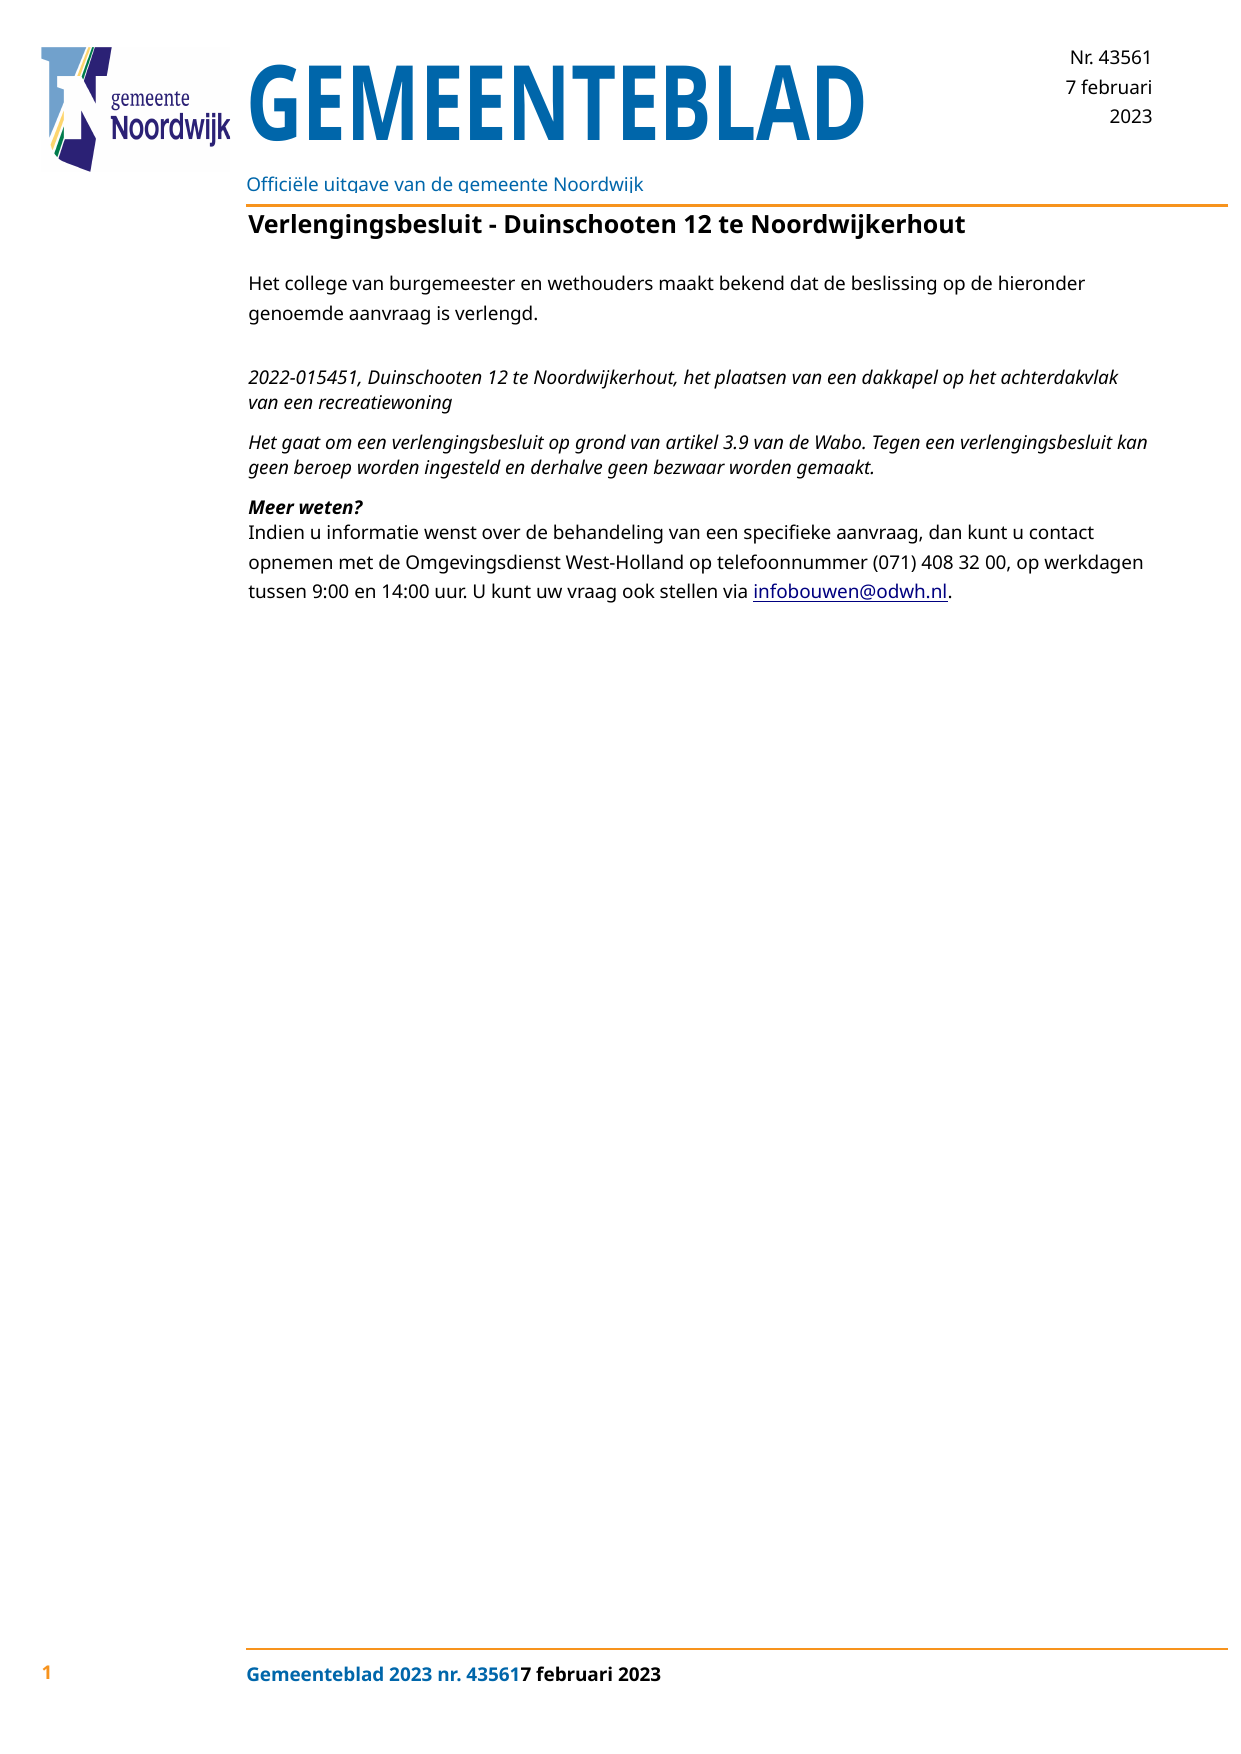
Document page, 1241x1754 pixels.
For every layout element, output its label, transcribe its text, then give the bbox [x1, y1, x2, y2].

text Verlengingsbesluit - Duinschooten 12 te Noordwijkerhout [248, 207, 1152, 241]
text 2022-015451, Duinschooten 12 te Noordwijkerhout, het plaatsen van een dakkapel op het achterdakvlak van een recreatiewoning [248, 364, 1152, 415]
text Indien u informatie wenst over de behandeling van een specifieke aanvraag, dan kunt u contact opnemen met de Omgevingsdienst West-Holland op telefoonnummer (071) 408 32 00, op werkdagen tussen 9:00 en 14:00 uur. U kunt uw vraag ook stellen via infobouwen@odwh.nl. [248, 519, 1152, 604]
text Het gaat om een verlengingsbesluit op grond van artikel 3.9 van de Wabo. Tegen een verlengingsbesluit kan geen beroep worden ingesteld en derhalve geen bezwaar worden gemaakt. [248, 429, 1152, 480]
text Het college van burgemeester en wethouders maakt bekend dat de beslissing op de hieronder genoemde aanvraag is verlengd. [248, 270, 1152, 326]
text Meer weten? [248, 494, 1152, 519]
picture [41, 47, 231, 172]
